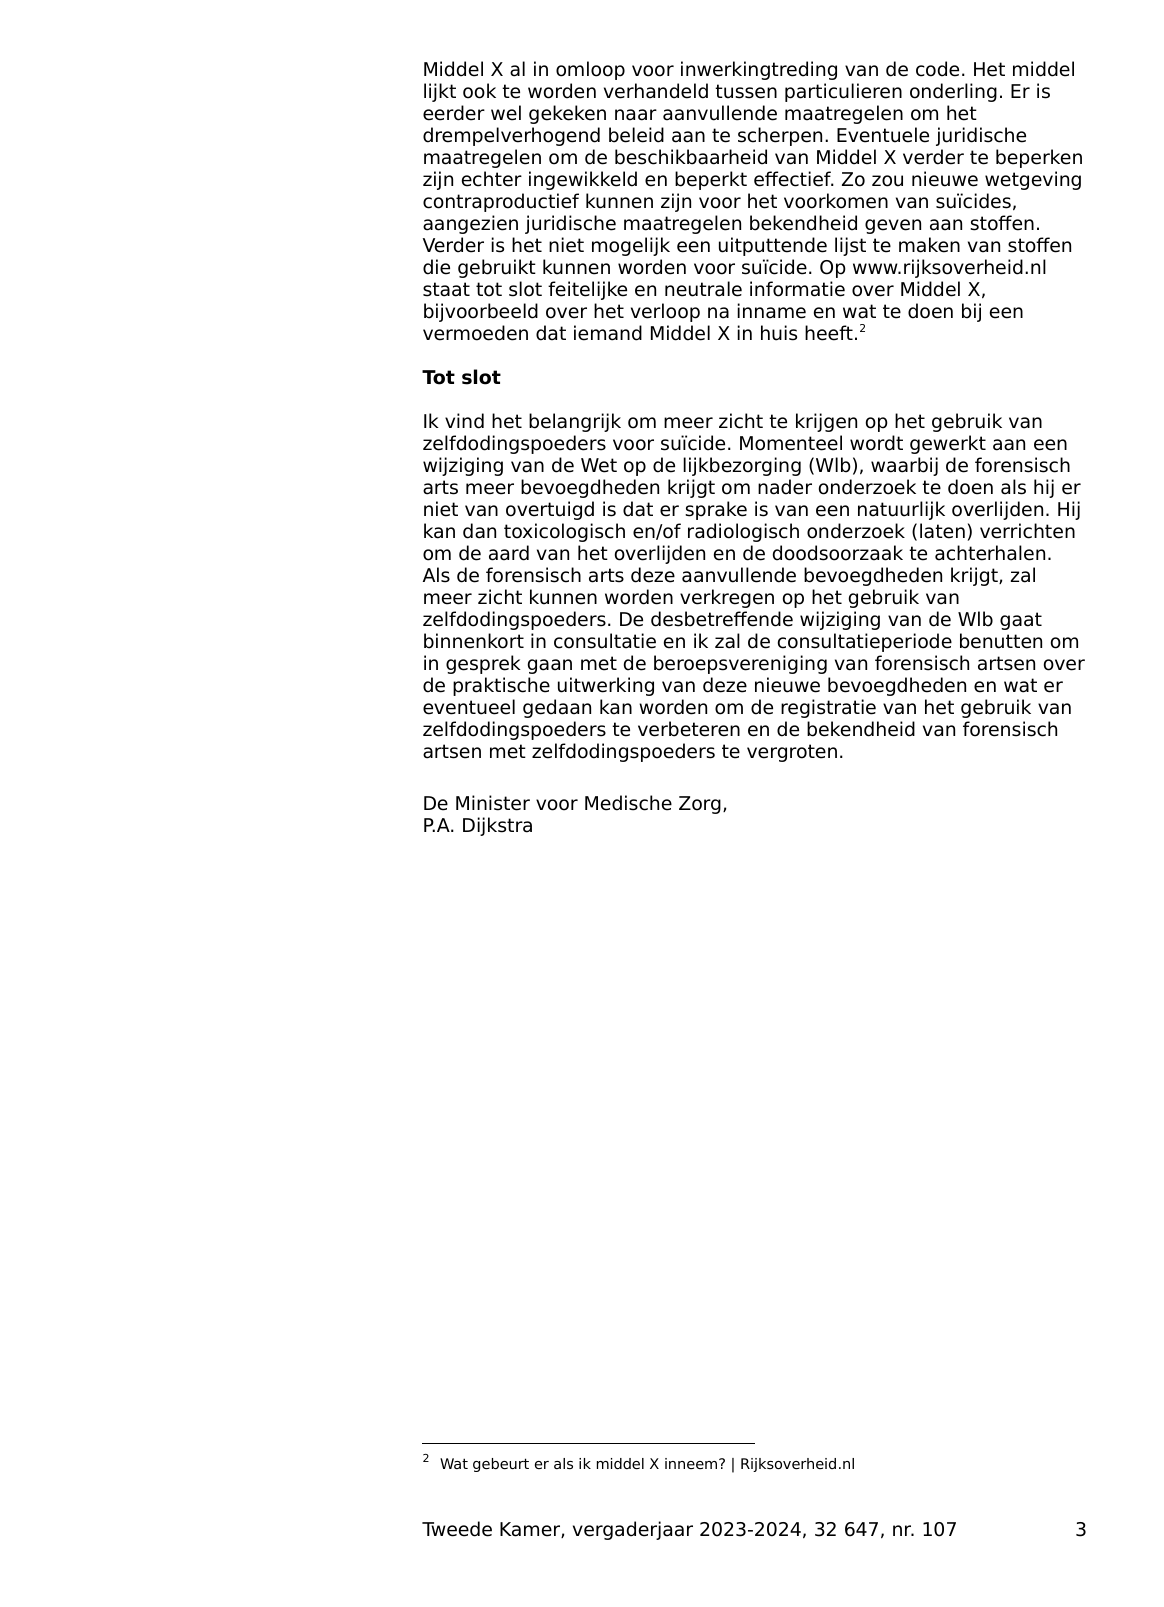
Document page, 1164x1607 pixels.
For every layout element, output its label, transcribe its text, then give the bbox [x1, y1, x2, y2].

text De Minister voor Medische Zorg, P.A. Dijkstra [422, 793, 1087, 837]
text Wat gebeurt er als ik middel X inneem? | Rijksoverheid.nl [422, 1452, 1087, 1474]
text Middel X al in omloop voor inwerkingtreding van de code. Het middel lijkt ook te worden verhandeld tussen particulieren onderling. Er is eerder wel gekeken naar aanvullende maatregelen om het drempelverhogend beleid aan te scherpen. Eventuele juridische maatregelen om de beschikbaarheid van Middel X verder te beperken zijn echter ingewikkeld en beperkt effectief. Zo zou nieuwe wetgeving contraproductief kunnen zijn voor het voorkomen van suïcides, aangezien juridische maatregelen bekendheid geven aan stoffen. Verder is het niet mogelijk een uitputtende lijst te maken van stoffen die gebruikt kunnen worden voor suïcide. Op www.rijksoverheid.nl staat tot slot feitelijke en neutrale informatie over Middel X, bijvoorbeeld over het verloop na inname en wat te doen bij een vermoeden dat iemand Middel X in huis heeft. [422, 59, 1087, 345]
subtitle Tot slot [422, 367, 1087, 389]
text Ik vind het belangrijk om meer zicht te krijgen op het gebruik van zelfdodingspoeders voor suïcide. Momenteel wordt gewerkt aan een wijziging van de Wet op de lijkbezorging (Wlb), waarbij de forensisch arts meer bevoegdheden krijgt om nader onderzoek te doen als hij er niet van overtuigd is dat er sprake is van een natuurlijk overlijden. Hij kan dan toxicologisch en/of radiologisch onderzoek (laten) verrichten om de aard van het overlijden en de doodsoorzaak te achterhalen. Als de forensisch arts deze aanvullende bevoegdheden krijgt, zal meer zicht kunnen worden verkregen op het gebruik van zelfdodingspoeders. De desbetreffende wijziging van de Wlb gaat binnenkort in consultatie en ik zal de consultatieperiode benutten om in gesprek gaan met de beroepsvereniging van forensisch artsen over de praktische uitwerking van deze nieuwe bevoegdheden en wat er eventueel gedaan kan worden om de registratie van het gebruik van zelfdodingspoeders te verbeteren en de bekendheid van forensisch artsen met zelfdodingspoeders te vergroten. [422, 411, 1087, 763]
